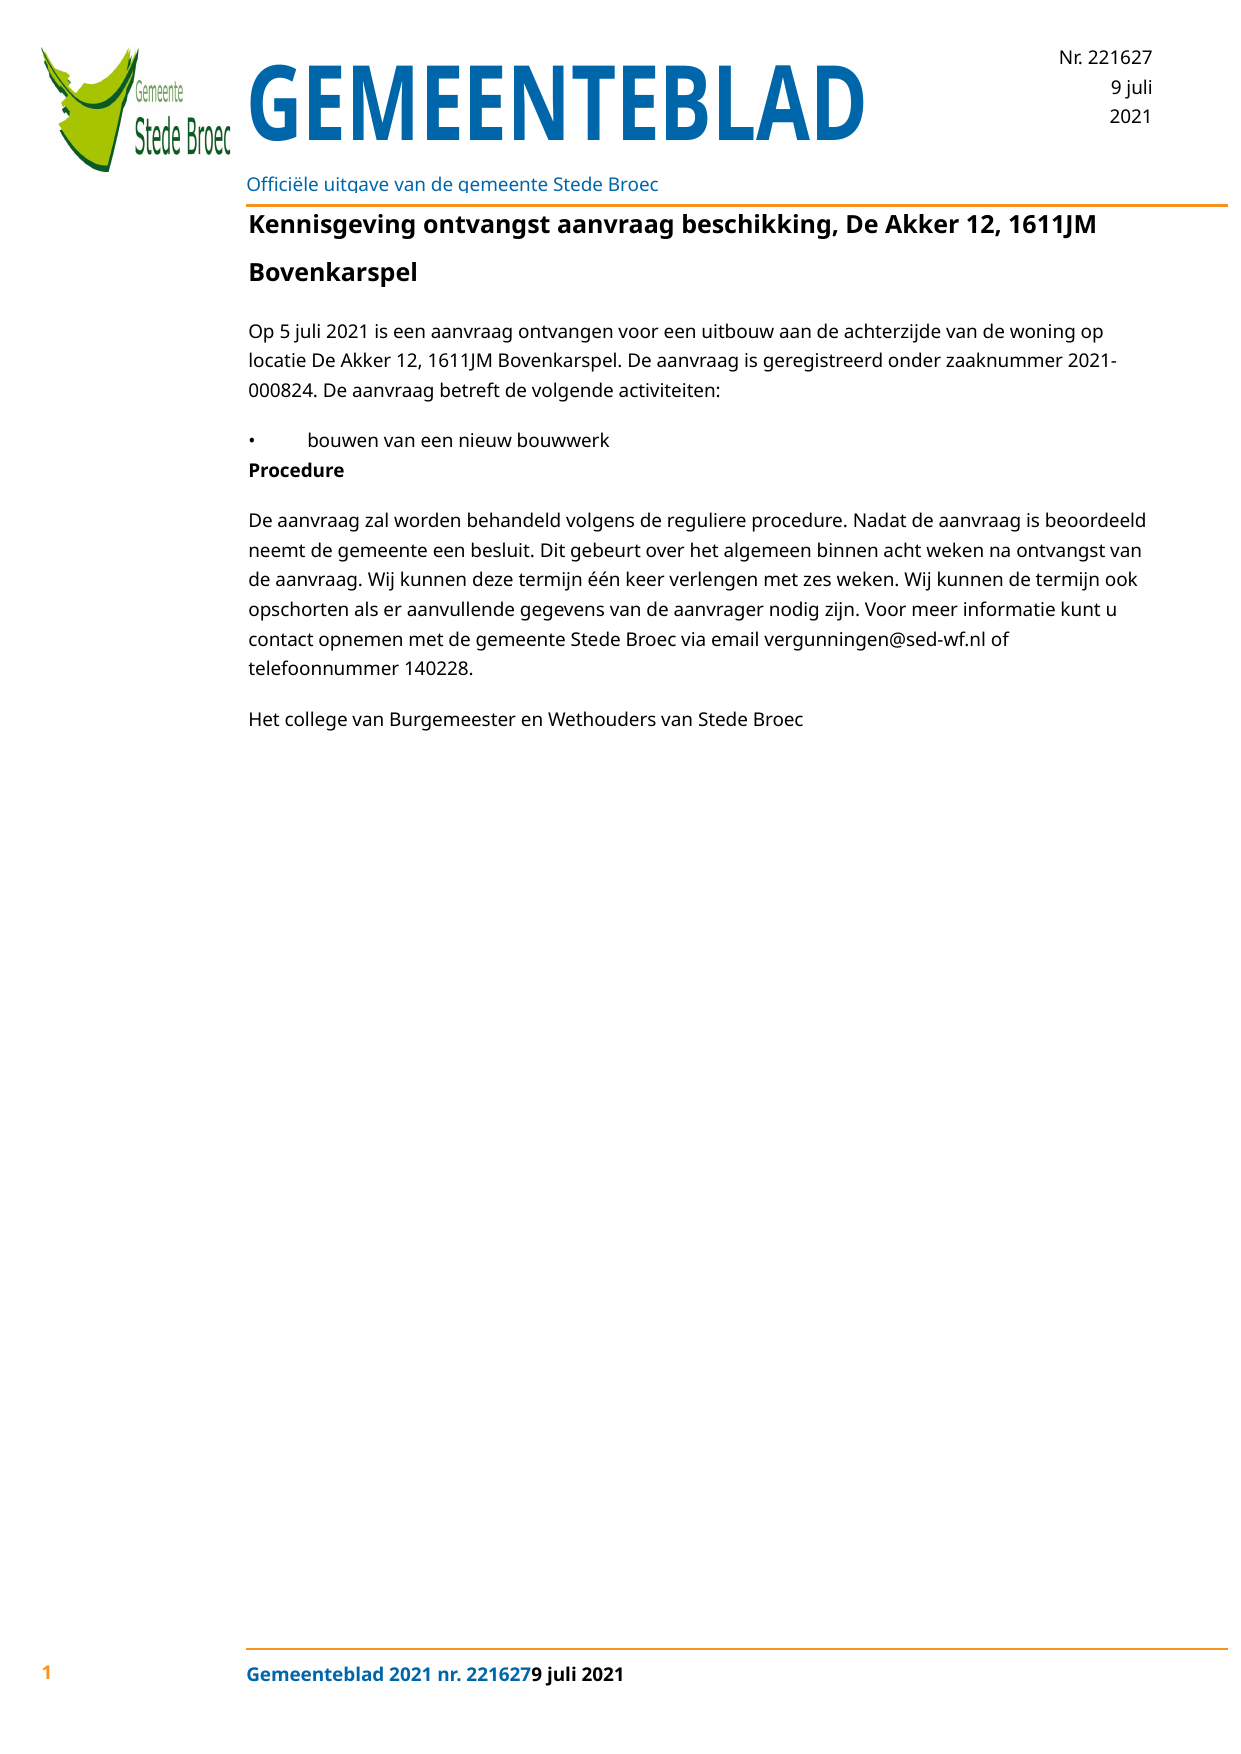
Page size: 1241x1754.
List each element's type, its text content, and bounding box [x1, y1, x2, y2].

text Procedure [248, 457, 1152, 483]
text Kennisgeving ontvangst aanvraag beschikking, De Akker 12, 1611JM Bovenkarspel [248, 207, 1152, 288]
text De aanvraag zal worden behandeld volgens de reguliere procedure. Nadat de aanvraag is beoordeeld neemt de gemeente een besluit. Dit gebeurt over het algemeen binnen acht weken na ontvangst van de aanvraag. Wij kunnen deze termijn één keer verlengen met zes weken. Wij kunnen de termijn ook opschorten als er aanvullende gegevens van de aanvrager nodig zijn. Voor meer informatie kunt u contact opnemen met de gemeente Stede Broec via email vergunningen@sed-wf.nl of telefoonnummer 140228. [248, 507, 1152, 681]
text Op 5 juli 2021 is een aanvraag ontvangen voor een uitbouw aan de achterzijde van de woning op locatie De Akker 12, 1611JM Bovenkarspel. De aanvraag is geregistreerd onder zaaknummer 2021-000824. De aanvraag betreft de volgende activiteiten: [248, 318, 1152, 403]
list bouwen van een nieuw bouwwerk [248, 427, 1152, 453]
picture [41, 47, 231, 172]
text Het college van Burgemeester en Wethouders van Stede Broec [248, 706, 1152, 732]
